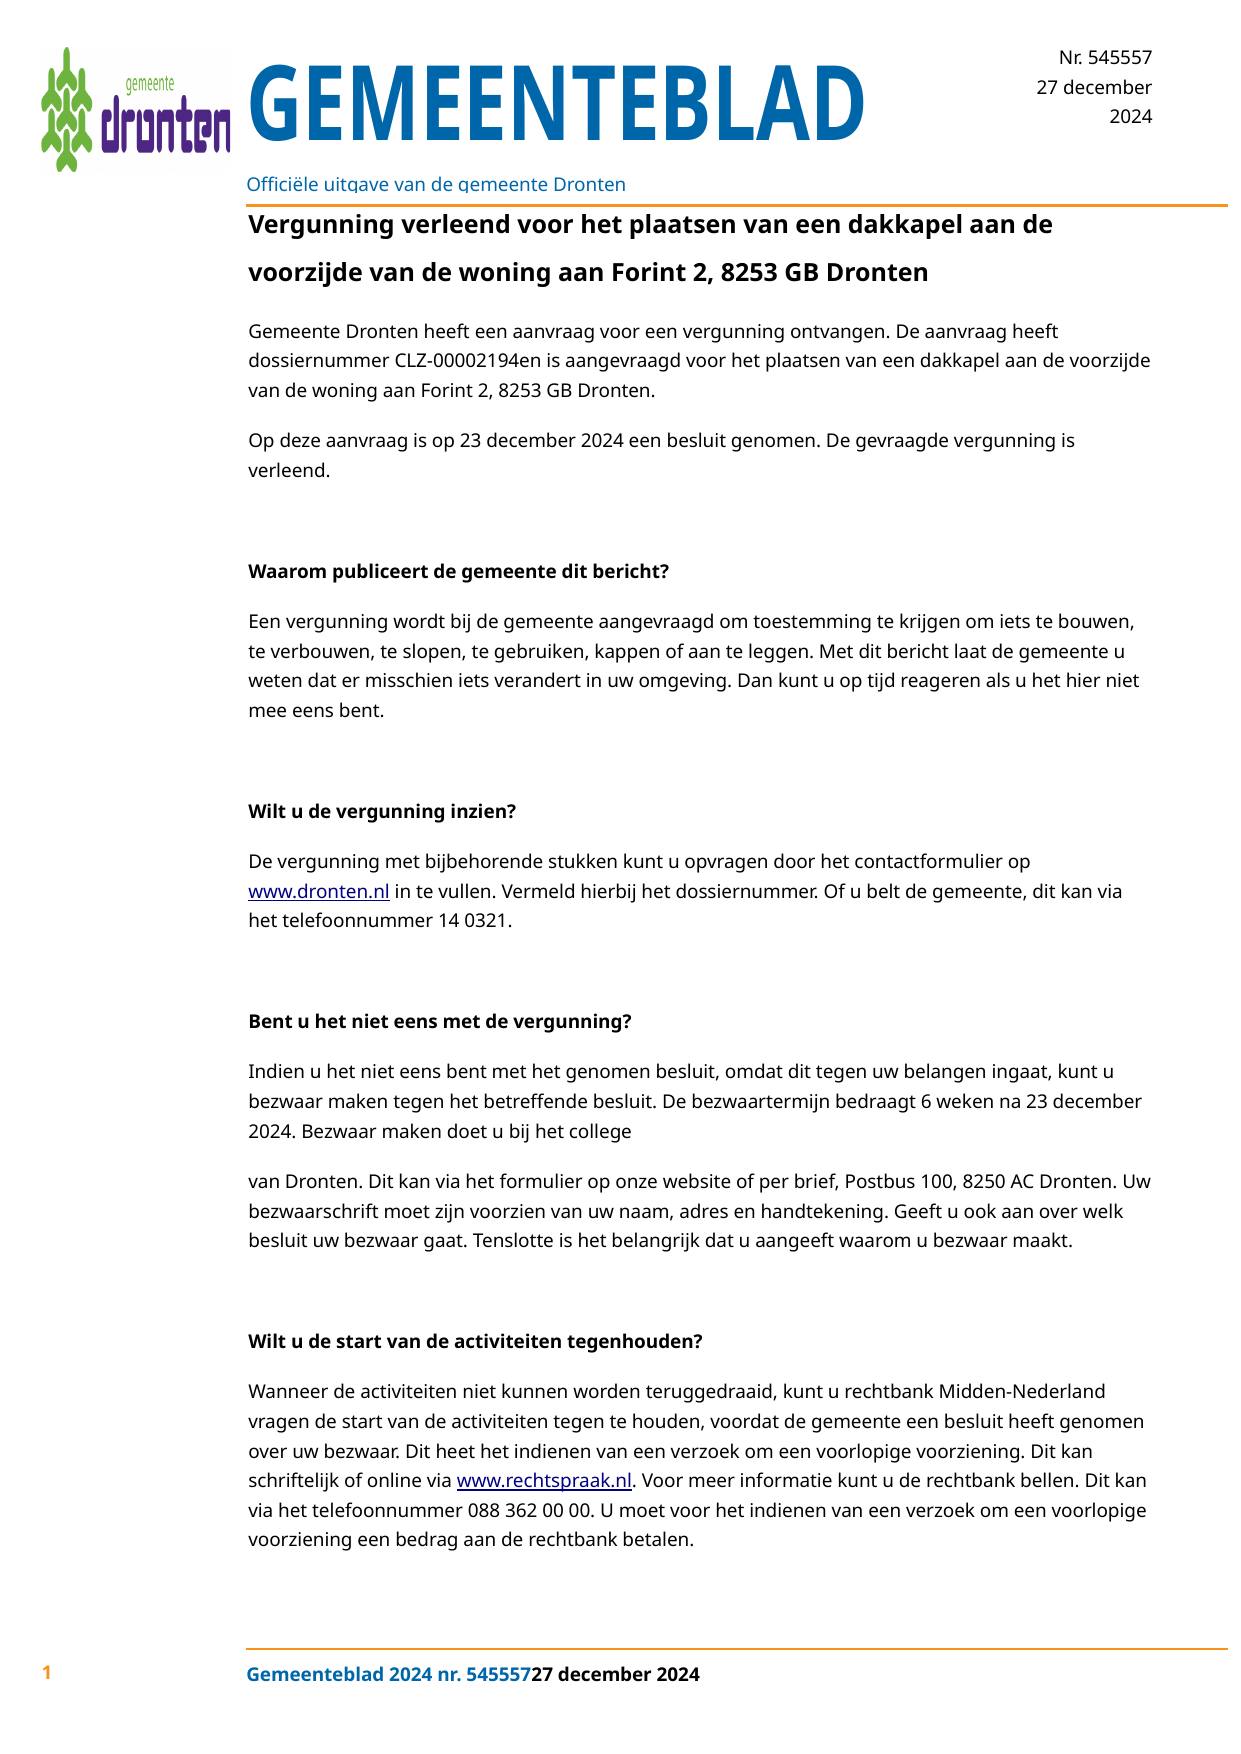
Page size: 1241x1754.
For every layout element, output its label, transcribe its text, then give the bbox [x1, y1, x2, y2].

text Indien u het niet eens bent met het genomen besluit, omdat dit tegen uw belangen ingaat, kunt u bezwaar maken tegen het betreffende besluit. De bezwaartermijn bedraagt 6 weken na 23 december 2024. Bezwaar maken doet u bij het college [248, 1059, 1152, 1144]
text Wanneer de activiteiten niet kunnen worden teruggedraaid, kunt u rechtbank Midden-Nederland vragen de start van de activiteiten tegen te houden, voordat de gemeente een besluit heeft genomen over uw bezwaar. Dit heet het indienen van een verzoek om een voorlopige voorziening. Dit kan schriftelijk of online via www.rechtspraak.nl. Voor meer informatie kunt u de rechtbank bellen. Dit kan via het telefoonnummer 088 362 00 00. U moet voor het indienen van een verzoek om een voorlopige voorziening een bedrag aan de rechtbank betalen. [248, 1379, 1152, 1552]
text van Dronten. Dit kan via het formulier op onze website of per brief, Postbus 100, 8250 AC Dronten. Uw bezwaarschrift moet zijn voorzien van uw naam, adres en handtekening. Geeft u ook aan over welk besluit uw bezwaar gaat. Tenslotte is het belangrijk dat u aangeeft waarom u bezwaar maakt. [248, 1168, 1152, 1253]
text Op deze aanvraag is op 23 december 2024 een besluit genomen. De gevraagde vergunning is verleend. [248, 427, 1152, 483]
text De vergunning met bijbehorende stukken kunt u opvragen door het contactformulier op www.dronten.nl in te vullen. Vermeld hierbij het dossiernummer. Of u belt de gemeente, dit kan via het telefoonnummer 14 0321. [248, 848, 1152, 933]
picture [41, 47, 231, 172]
text Wilt u de vergunning inzien? [248, 798, 1152, 824]
text Gemeente Dronten heeft een aanvraag voor een vergunning ontvangen. De aanvraag heeft dossiernummer CLZ-00002194en is aangevraagd voor het plaatsen van een dakkapel aan de voorzijde van de woning aan Forint 2, 8253 GB Dronten. [248, 318, 1152, 403]
text Vergunning verleend voor het plaatsen van een dakkapel aan de voorzijde van de woning aan Forint 2, 8253 GB Dronten [248, 207, 1152, 288]
text Bent u het niet eens met de vergunning? [248, 1008, 1152, 1034]
text Waarom publiceert de gemeente dit bericht? [248, 558, 1152, 584]
text Een vergunning wordt bij de gemeente aangevraagd om toestemming te krijgen om iets te bouwen, te verbouwen, te slopen, te gebruiken, kappen of aan te leggen. Met dit bericht laat de gemeente u weten dat er misschien iets verandert in uw omgeving. Dan kunt u op tijd reageren als u het hier niet mee eens bent. [248, 608, 1152, 723]
text Wilt u de start van de activiteiten tegenhouden? [248, 1328, 1152, 1354]
